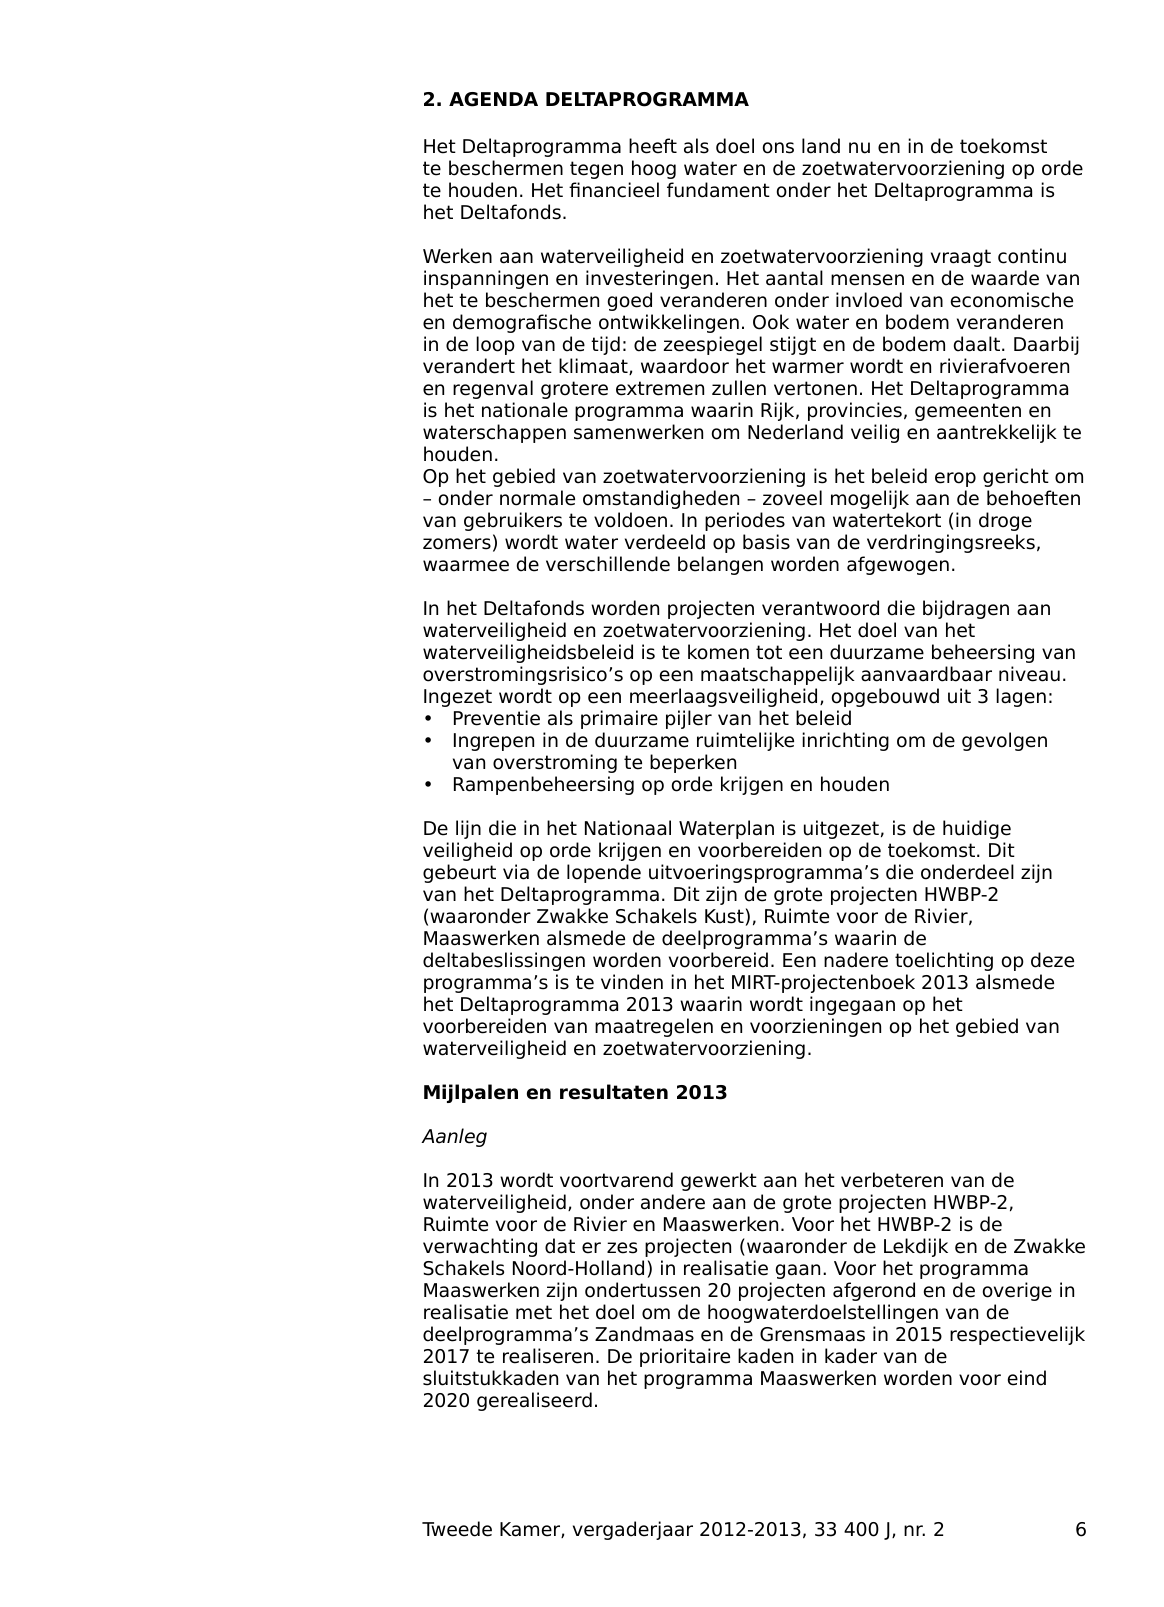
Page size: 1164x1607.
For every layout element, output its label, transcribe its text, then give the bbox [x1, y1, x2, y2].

text • Ingrepen in de duurzame ruimtelijke inrichting om de gevolgen van overstroming te beperken [422, 730, 1087, 774]
text Het Deltaprogramma heeft als doel ons land nu en in de toekomst te beschermen tegen hoog water en de zoetwatervoorziening op orde te houden. Het financieel fundament onder het Deltaprogramma is het Deltafonds. [422, 136, 1087, 224]
text • Preventie als primaire pijler van het beleid [422, 708, 1087, 730]
subtitle Aanleg [422, 1126, 1087, 1148]
text Op het gebied van zoetwatervoorziening is het beleid erop gericht om – onder normale omstandigheden – zoveel mogelijk aan de behoeften van gebruikers te voldoen. In periodes van watertekort (in droge zomers) wordt water verdeeld op basis van de verdringingsreeks, waarmee de verschillende belangen worden afgewogen. [422, 466, 1087, 576]
subtitle 2. AGENDA DELTAPROGRAMMA [422, 89, 1087, 111]
subtitle Mijlpalen en resultaten 2013 [422, 1082, 1087, 1104]
text • Rampenbeheersing op orde krijgen en houden [422, 774, 1087, 796]
text In het Deltafonds worden projecten verantwoord die bijdragen aan waterveiligheid en zoetwatervoorziening. Het doel van het waterveiligheidsbeleid is te komen tot een duurzame beheersing van overstromingsrisico’s op een maatschappelijk aanvaardbaar niveau. Ingezet wordt op een meerlaagsveiligheid, opgebouwd uit 3 lagen: [422, 598, 1087, 708]
text In 2013 wordt voortvarend gewerkt aan het verbeteren van de waterveiligheid, onder andere aan de grote projecten HWBP-2, Ruimte voor de Rivier en Maaswerken. Voor het HWBP-2 is de verwachting dat er zes projecten (waaronder de Lekdijk en de Zwakke Schakels Noord-Holland) in realisatie gaan. Voor het programma Maaswerken zijn ondertussen 20 projecten afgerond en de overige in realisatie met het doel om de hoogwaterdoelstellingen van de deelprogramma’s Zandmaas en de Grensmaas in 2015 respectievelijk 2017 te realiseren. De prioritaire kaden in kader van de sluitstukkaden van het programma Maaswerken worden voor eind 2020 gerealiseerd. [422, 1170, 1087, 1412]
text De lijn die in het Nationaal Waterplan is uitgezet, is de huidige veiligheid op orde krijgen en voorbereiden op de toekomst. Dit gebeurt via de lopende uitvoeringsprogramma’s die onderdeel zijn van het Deltaprogramma. Dit zijn de grote projecten HWBP-2 (waaronder Zwakke Schakels Kust), Ruimte voor de Rivier, Maaswerken alsmede de deelprogramma’s waarin de deltabeslissingen worden voorbereid. Een nadere toelichting op deze programma’s is te vinden in het MIRT-projectenboek 2013 alsmede het Deltaprogramma 2013 waarin wordt ingegaan op het voorbereiden van maatregelen en voorzieningen op het gebied van waterveiligheid en zoetwatervoorziening. [422, 818, 1087, 1060]
text Werken aan waterveiligheid en zoetwatervoorziening vraagt continu inspanningen en investeringen. Het aantal mensen en de waarde van het te beschermen goed veranderen onder invloed van economische en demografische ontwikkelingen. Ook water en bodem veranderen in de loop van de tijd: de zeespiegel stijgt en de bodem daalt. Daarbij verandert het klimaat, waardoor het warmer wordt en rivierafvoeren en regenval grotere extremen zullen vertonen. Het Deltaprogramma is het nationale programma waarin Rijk, provincies, gemeenten en waterschappen samenwerken om Nederland veilig en aantrekkelijk te houden. [422, 246, 1087, 466]
